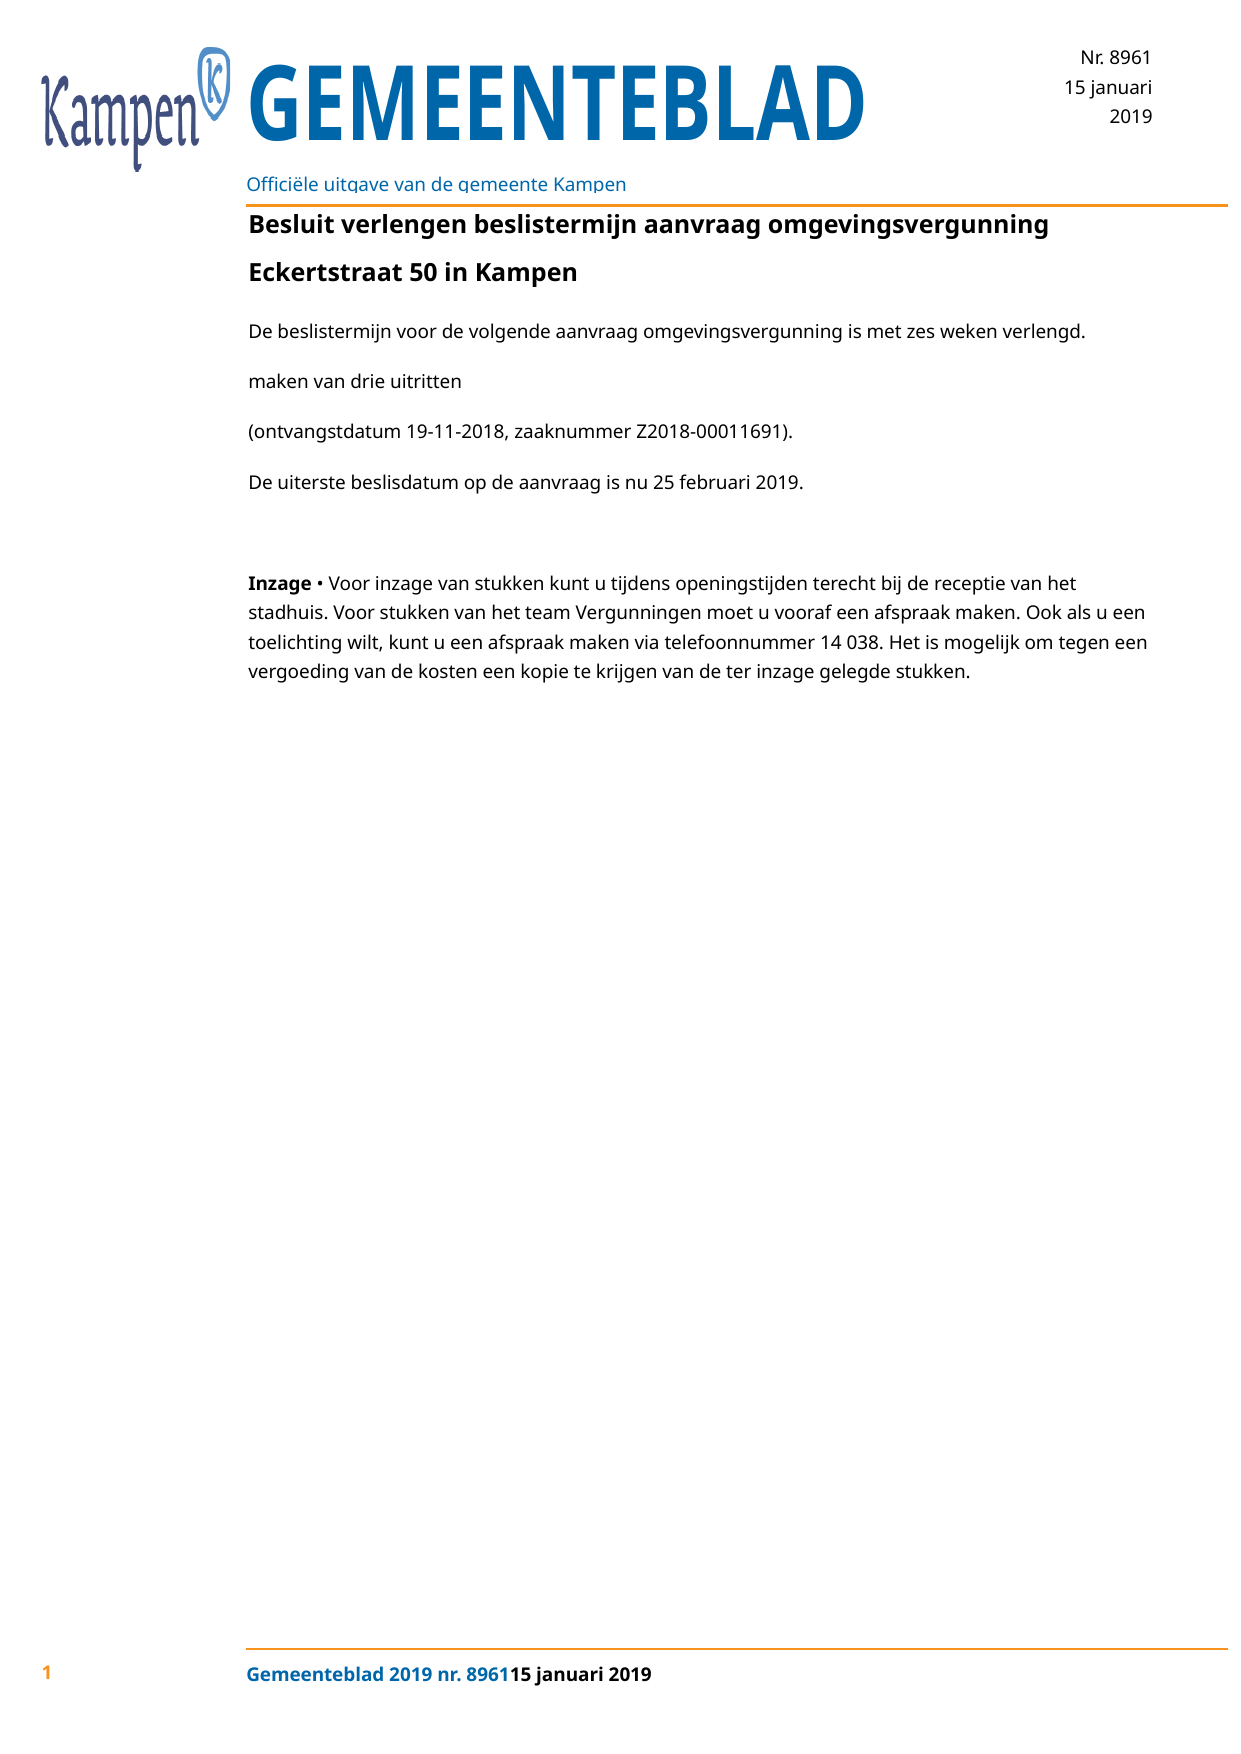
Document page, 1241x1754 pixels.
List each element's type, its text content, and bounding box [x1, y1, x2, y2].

text Inzage • Voor inzage van stukken kunt u tijdens openingstijden terecht bij de receptie van het stadhuis. Voor stukken van het team Vergunningen moet u vooraf een afspraak maken. Ook als u een toelichting wilt, kunt u een afspraak maken via telefoonnummer 14 038. Het is mogelijk om tegen een vergoeding van de kosten een kopie te krijgen van de ter inzage gelegde stukken. [248, 570, 1152, 684]
text maken van drie uitritten [248, 368, 1152, 394]
text De uiterste beslisdatum op de aanvraag is nu 25 februari 2019. [248, 469, 1152, 495]
picture [41, 47, 231, 172]
text De beslistermijn voor de volgende aanvraag omgevingsvergunning is met zes weken verlengd. [248, 318, 1152, 344]
text (ontvangstdatum 19-11-2018, zaaknummer Z2018-00011691). [248, 419, 1152, 444]
text Besluit verlengen beslistermijn aanvraag omgevingsvergunning Eckertstraat 50 in Kampen [248, 207, 1152, 288]
